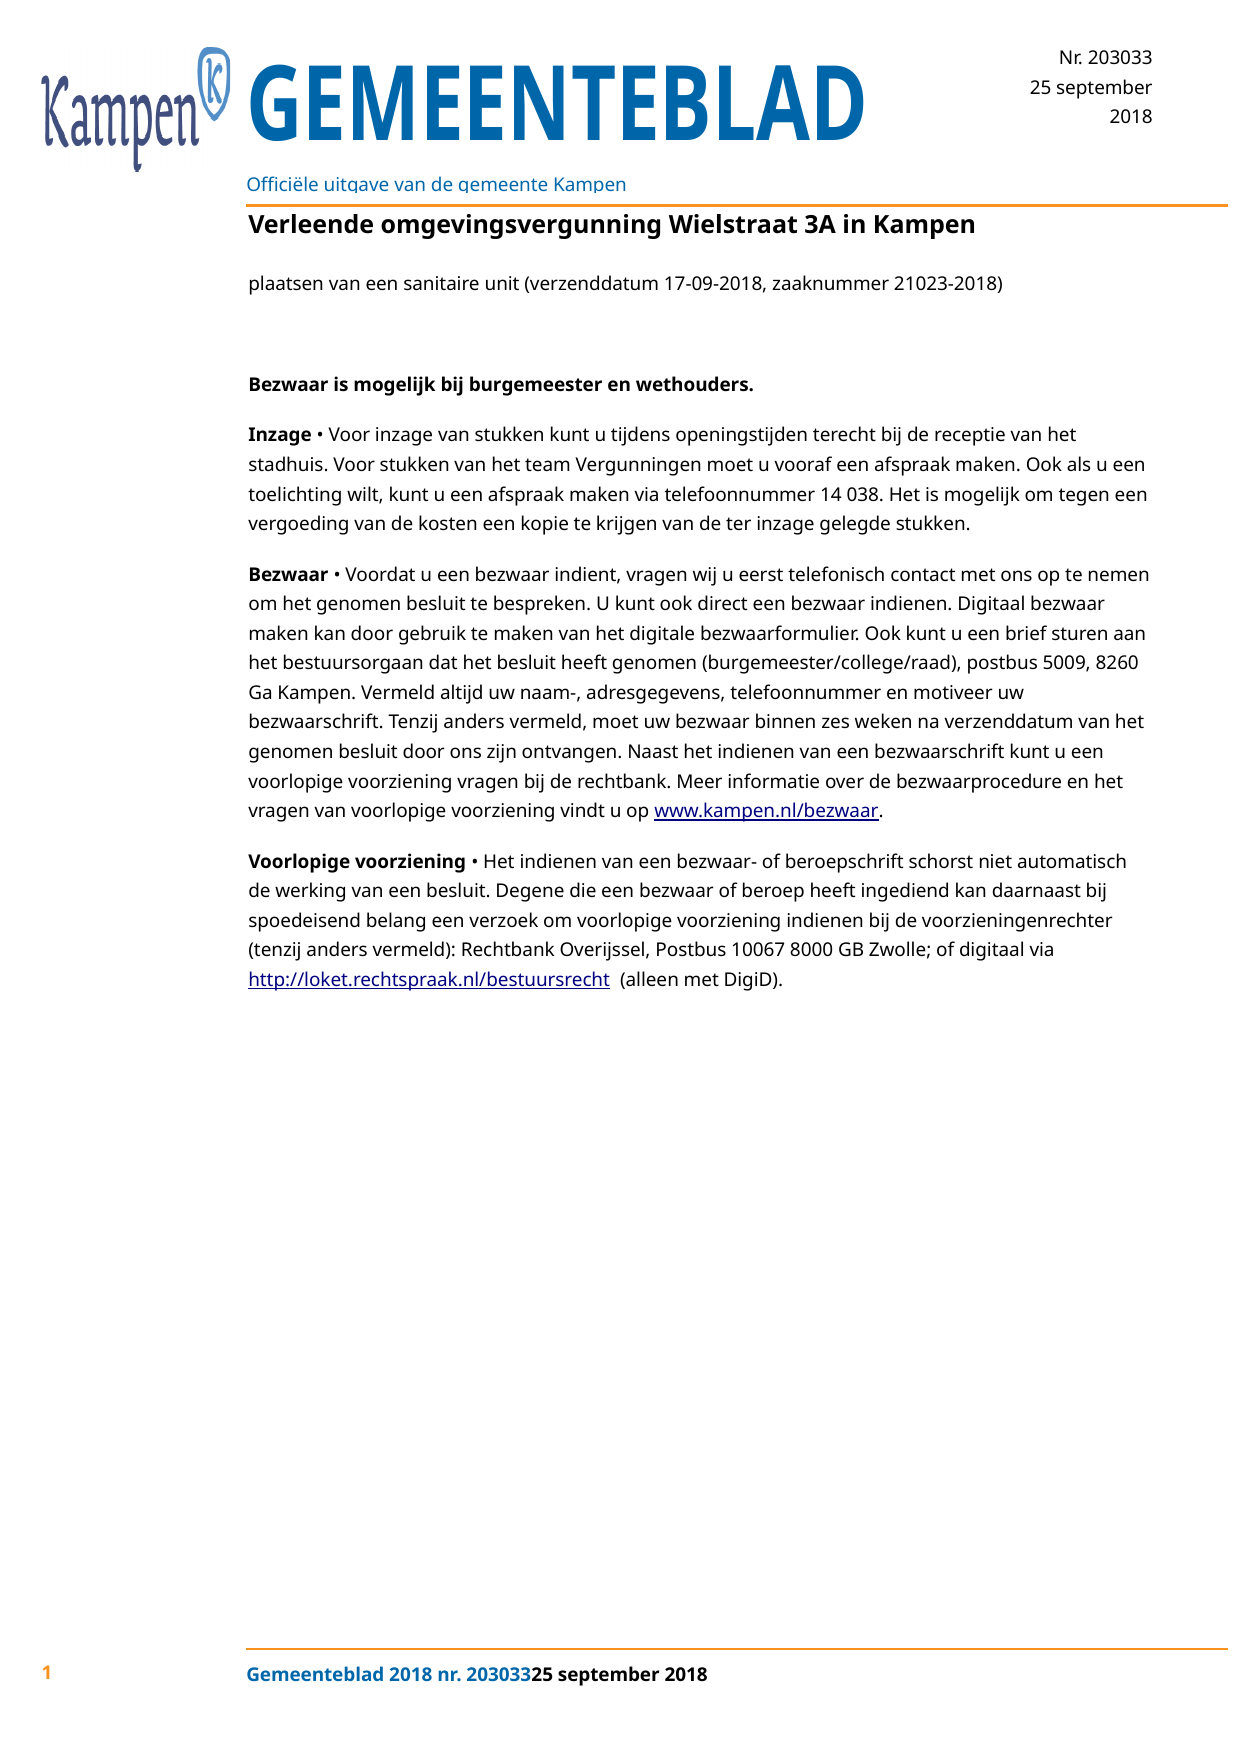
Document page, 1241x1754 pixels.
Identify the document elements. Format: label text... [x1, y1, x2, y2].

text Verleende omgevingsvergunning Wielstraat 3A in Kampen [248, 207, 1152, 241]
text Bezwaar • Voordat u een bezwaar indient, vragen wij u eerst telefonisch contact met ons op te nemen om het genomen besluit te bespreken. U kunt ook direct een bezwaar indienen. Digitaal bezwaar maken kan door gebruik te maken van het digitale bezwaarformulier. Ook kunt u een brief sturen aan het bestuursorgaan dat het besluit heeft genomen (burgemeester/college/raad), postbus 5009, 8260 Ga Kampen. Vermeld altijd uw naam-, adresgegevens, telefoonnummer en motiveer uw bezwaarschrift. Tenzij anders vermeld, moet uw bezwaar binnen zes weken na verzenddatum van het genomen besluit door ons zijn ontvangen. Naast het indienen van een bezwaarschrift kunt u een voorlopige voorziening vragen bij de rechtbank. Meer informatie over de bezwaarprocedure en het vragen van voorlopige voorziening vindt u op www.kampen.nl/bezwaar. [248, 561, 1152, 823]
text Bezwaar is mogelijk bij burgemeester en wethouders. [248, 371, 1152, 397]
picture [41, 47, 231, 172]
text plaatsen van een sanitaire unit (verzenddatum 17-09-2018, zaaknummer 21023-2018) [248, 270, 1152, 296]
text Inzage • Voor inzage van stukken kunt u tijdens openingstijden terecht bij de receptie van het stadhuis. Voor stukken van het team Vergunningen moet u vooraf een afspraak maken. Ook als u een toelichting wilt, kunt u een afspraak maken via telefoonnummer 14 038. Het is mogelijk om tegen een vergoeding van de kosten een kopie te krijgen van de ter inzage gelegde stukken. [248, 422, 1152, 536]
text Voorlopige voorziening • Het indienen van een bezwaar- of beroepschrift schorst niet automatisch de werking van een besluit. Degene die een bezwaar of beroep heeft ingediend kan daarnaast bij spoedeisend belang een verzoek om voorlopige voorziening indienen bij de voorzieningenrechter (tenzij anders vermeld): Rechtbank Overijssel, Postbus 10067 8000 GB Zwolle; of digitaal via http://loket.rechtspraak.nl/bestuursrecht (alleen met DigiD). [248, 848, 1152, 992]
